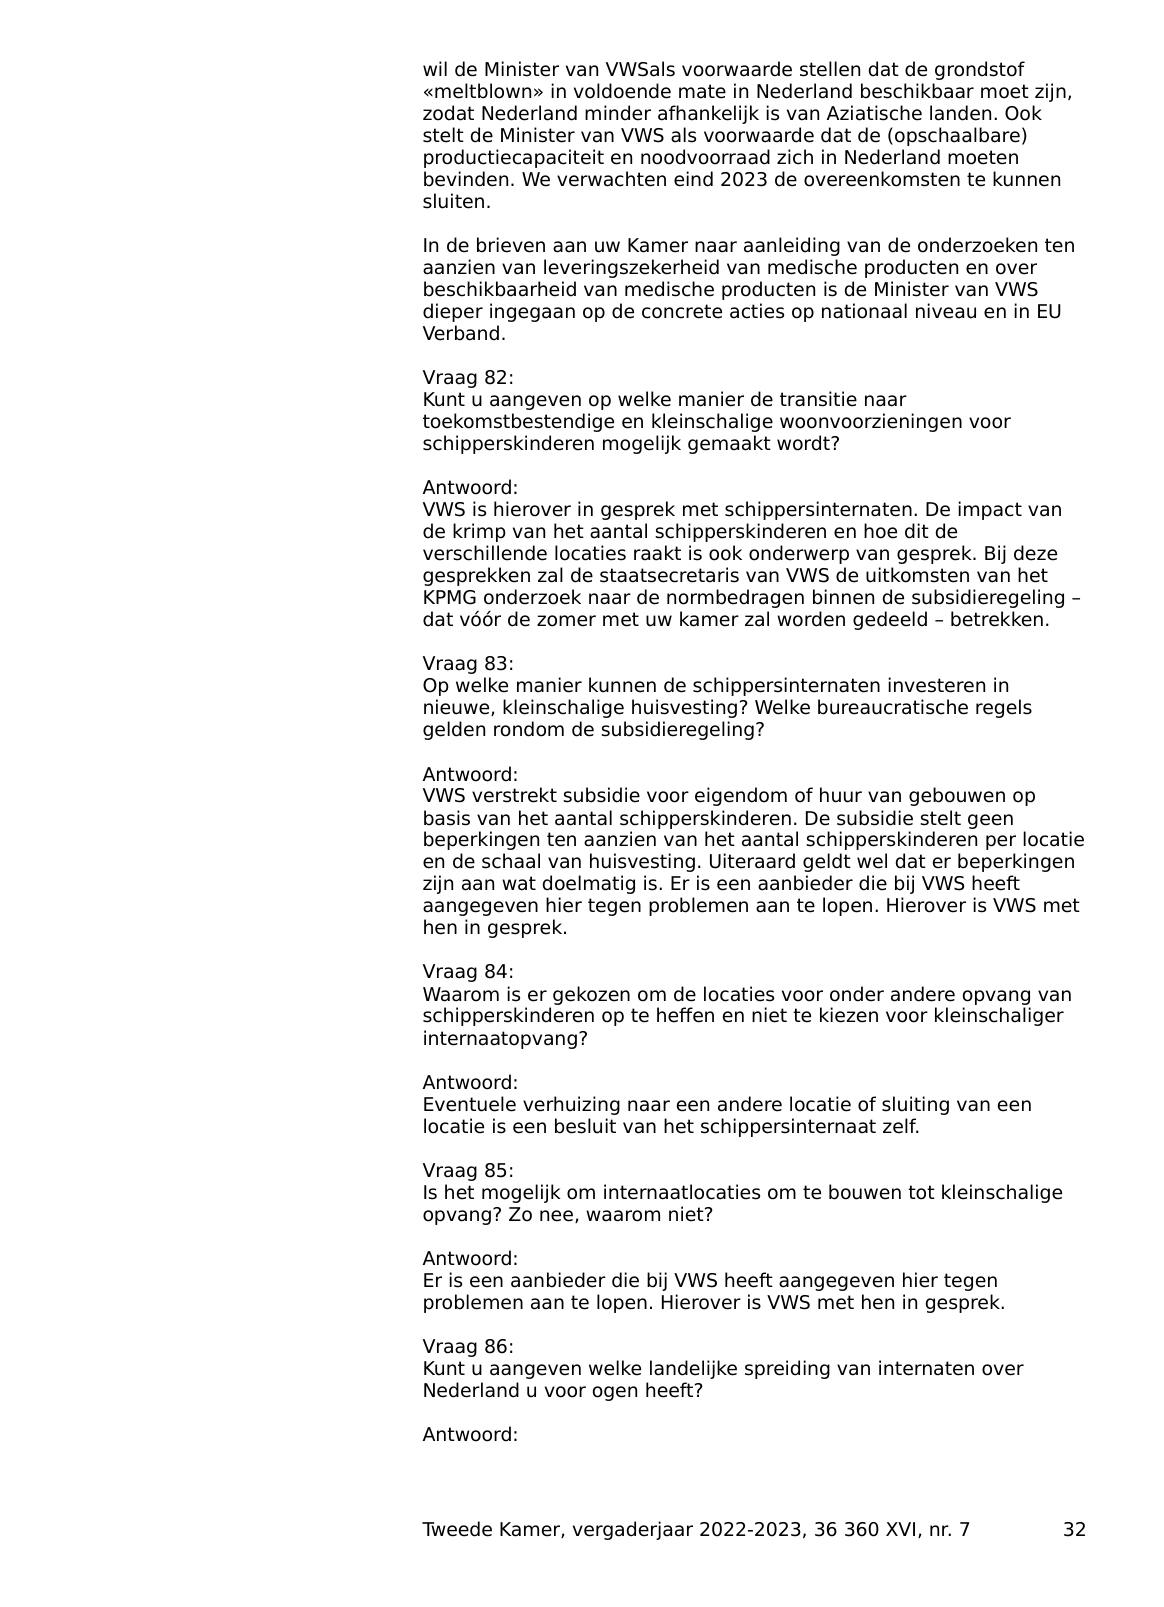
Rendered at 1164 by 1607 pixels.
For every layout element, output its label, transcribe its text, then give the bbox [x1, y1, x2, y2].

text Vraag 82: [422, 367, 1087, 389]
text Eventuele verhuizing naar een andere locatie of sluiting van een locatie is een besluit van het schippersinternaat zelf. [422, 1093, 1087, 1137]
text Vraag 83: [422, 653, 1087, 675]
text wil de Minister van VWSals voorwaarde stellen dat de grondstof «meltblown» in voldoende mate in Nederland beschikbaar moet zijn, zodat Nederland minder afhankelijk is van Aziatische landen. Ook stelt de Minister van VWS als voorwaarde dat de (opschaalbare) productiecapaciteit en noodvoorraad zich in Nederland moeten bevinden. We verwachten eind 2023 de overeenkomsten te kunnen sluiten. [422, 59, 1087, 213]
text Antwoord: [422, 1072, 1087, 1093]
text VWS verstrekt subsidie voor eigendom of huur van gebouwen op basis van het aantal schipperskinderen. De subsidie stelt geen beperkingen ten aanzien van het aantal schipperskinderen per locatie en de schaal van huisvesting. Uiteraard geldt wel dat er beperkingen zijn aan wat doelmatig is. Er is een aanbieder die bij VWS heeft aangegeven hier tegen problemen aan te lopen. Hierover is VWS met hen in gesprek. [422, 785, 1087, 939]
text Waarom is er gekozen om de locaties voor onder andere opvang van schipperskinderen op te heffen en niet te kiezen voor kleinschaliger internaatopvang? [422, 983, 1087, 1049]
text Vraag 85: [422, 1160, 1087, 1182]
text Is het mogelijk om internaatlocaties om te bouwen tot kleinschalige opvang? Zo nee, waarom niet? [422, 1182, 1087, 1226]
text Kunt u aangeven welke landelijke spreiding van internaten over Nederland u voor ogen heeft? [422, 1358, 1087, 1402]
text VWS is hierover in gesprek met schippersinternaten. De impact van de krimp van het aantal schipperskinderen en hoe dit de verschillende locaties raakt is ook onderwerp van gesprek. Bij deze gesprekken zal de staatsecretaris van VWS de uitkomsten van het KPMG onderzoek naar de normbedragen binnen de subsidieregeling – dat vóór de zomer met uw kamer zal worden gedeeld – betrekken. [422, 499, 1087, 631]
text Er is een aanbieder die bij VWS heeft aangegeven hier tegen problemen aan te lopen. Hierover is VWS met hen in gesprek. [422, 1270, 1087, 1314]
text Vraag 86: [422, 1336, 1087, 1358]
text Antwoord: [422, 763, 1087, 785]
text Antwoord: [422, 1424, 1087, 1446]
text Op welke manier kunnen de schippersinternaten investeren in nieuwe, kleinschalige huisvesting? Welke bureaucratische regels gelden rondom de subsidieregeling? [422, 675, 1087, 741]
text In de brieven aan uw Kamer naar aanleiding van de onderzoeken ten aanzien van leveringszekerheid van medische producten en over beschikbaarheid van medische producten is de Minister van VWS dieper ingegaan op de concrete acties op nationaal niveau en in EU Verband. [422, 235, 1087, 345]
text Antwoord: [422, 1248, 1087, 1270]
text Vraag 84: [422, 961, 1087, 983]
text Kunt u aangeven op welke manier de transitie naar toekomstbestendige en kleinschalige woonvoorzieningen voor schipperskinderen mogelijk gemaakt wordt? [422, 389, 1087, 455]
text Antwoord: [422, 477, 1087, 499]
